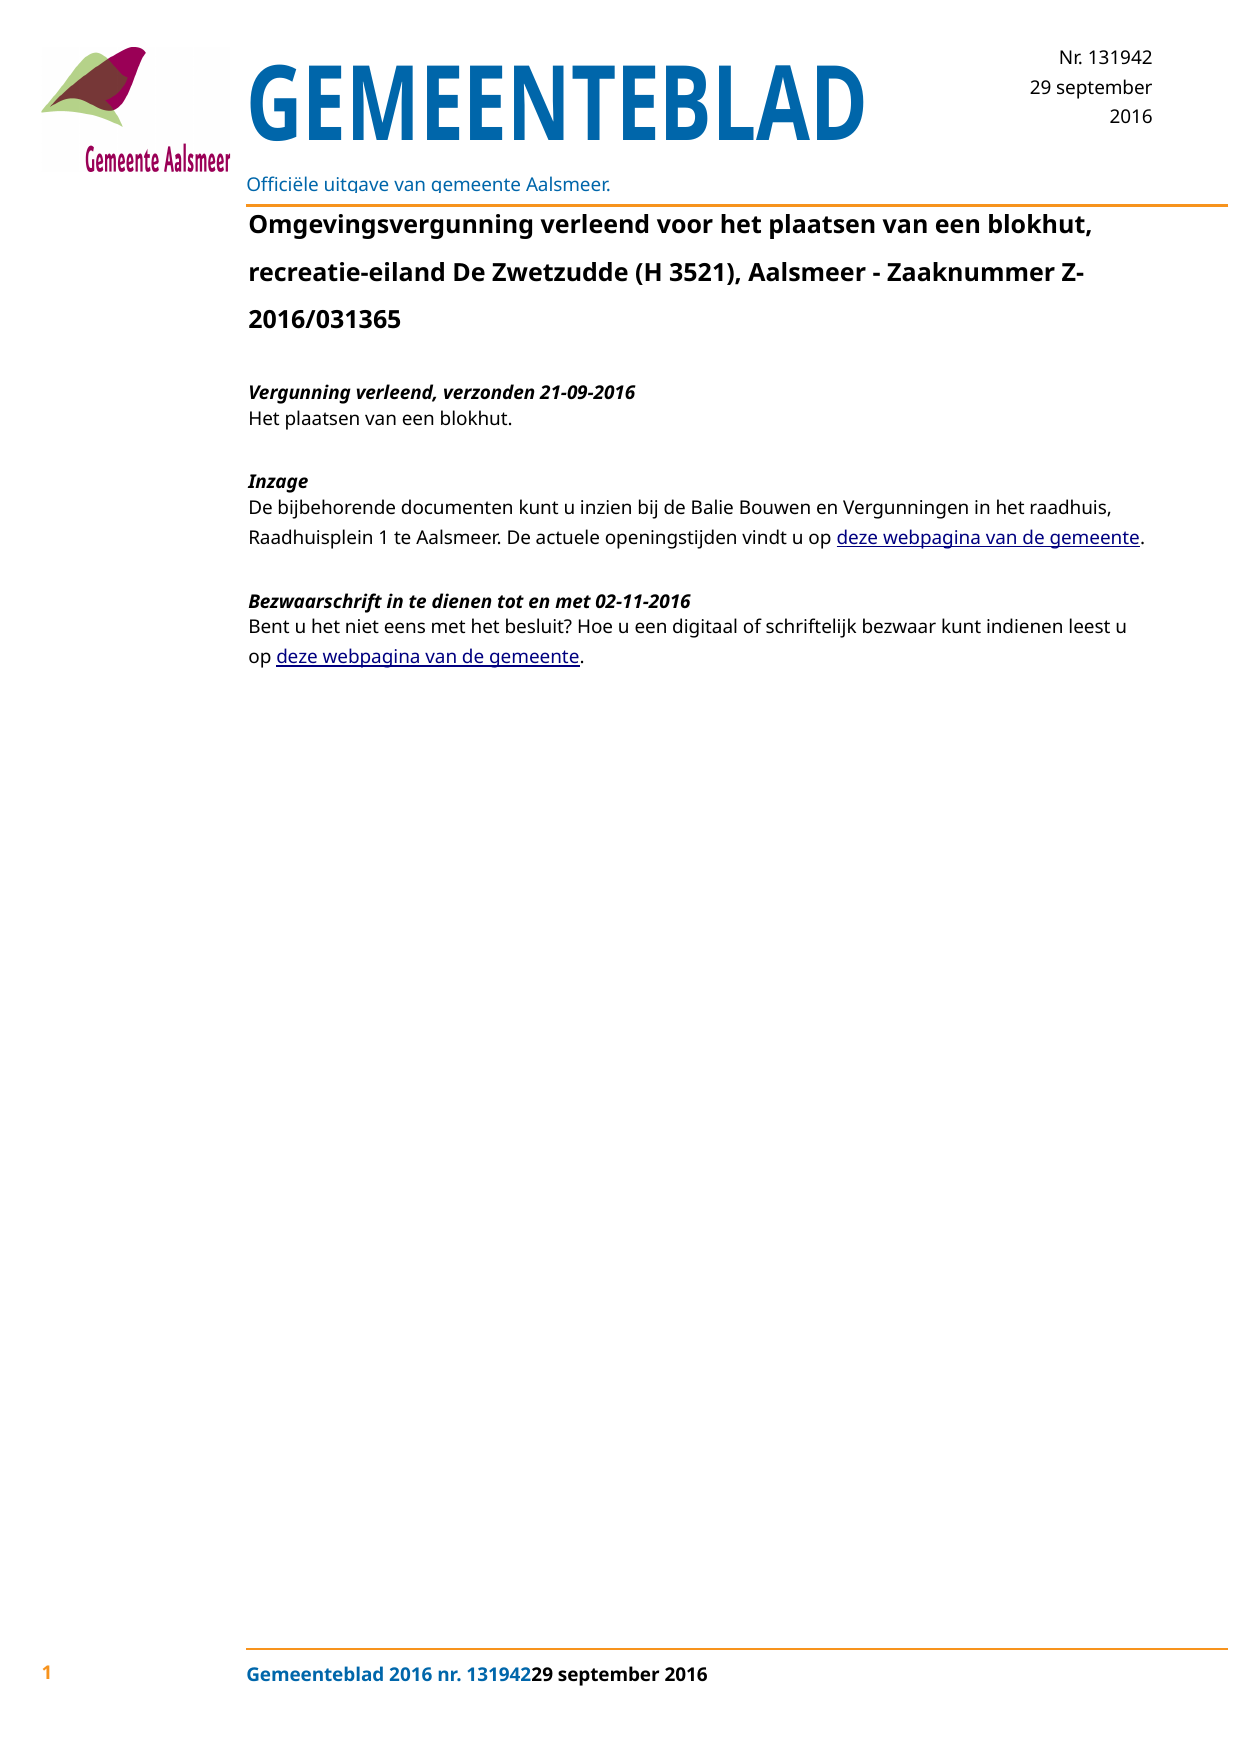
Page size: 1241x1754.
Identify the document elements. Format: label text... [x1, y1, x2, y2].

text Inzage [248, 469, 1152, 494]
text Bezwaarschrift in te dienen tot en met 02-11-2016 [248, 588, 1152, 614]
text De bijbehorende documenten kunt u inzien bij de Balie Bouwen en Vergunningen in het raadhuis, Raadhuisplein 1 te Aalsmeer. De actuele openingstijden vindt u op deze webpagina van de gemeente. [248, 494, 1152, 550]
picture [41, 47, 231, 172]
text Vergunning verleend, verzonden 21-09-2016 [248, 379, 1152, 405]
text Bent u het niet eens met het besluit? Hoe u een digitaal of schriftelijk bezwaar kunt indienen leest u op deze webpagina van de gemeente. [248, 614, 1152, 669]
text Omgevingsvergunning verleend voor het plaatsen van een blokhut, recreatie-eiland De Zwetzudde (H 3521), Aalsmeer - Zaaknummer Z-2016/031365 [248, 207, 1152, 336]
text Het plaatsen van een blokhut. [248, 405, 1152, 431]
